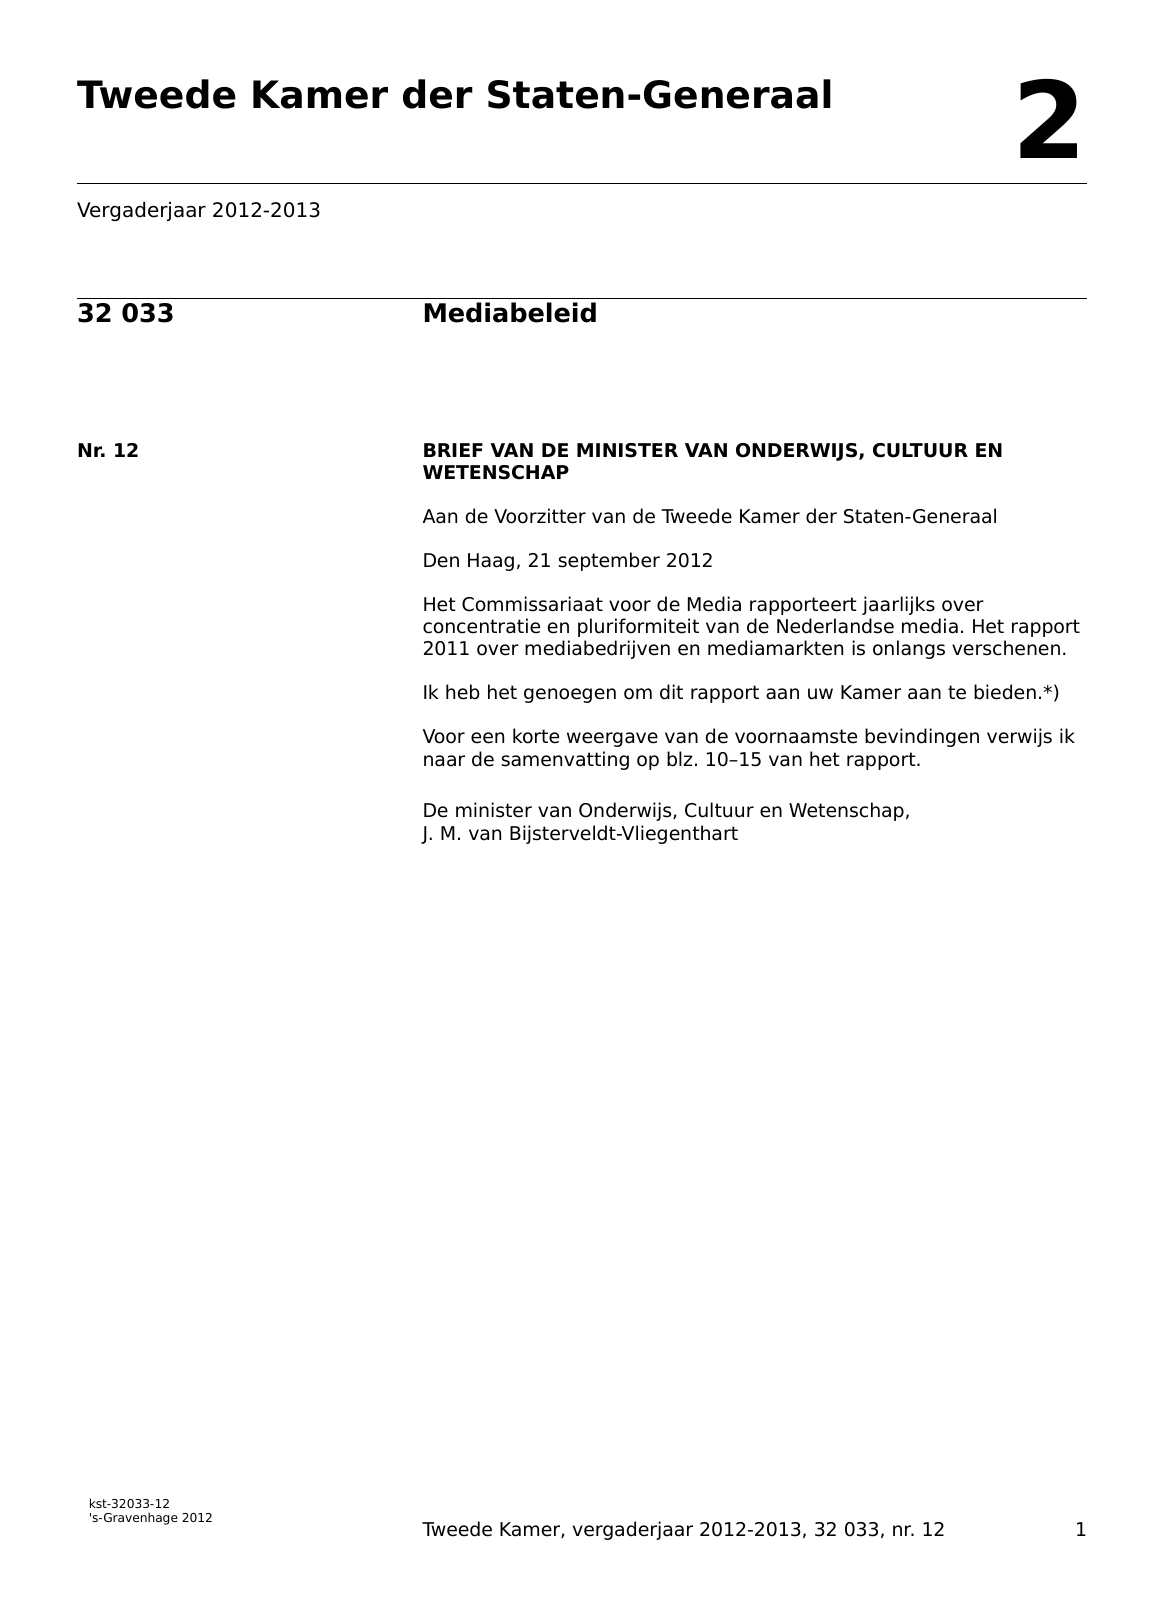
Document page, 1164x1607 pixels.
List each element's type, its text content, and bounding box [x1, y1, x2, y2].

subtitle 32 033 Mediabeleid [77, 299, 1087, 329]
text kst-32033-12 [88, 1497, 323, 1511]
table_header Tweede Kamer der Staten-Generaal [77, 59, 886, 183]
text De minister van Onderwijs, Cultuur en Wetenschap, J. M. van Bijsterveldt-Vliegenthart [422, 800, 1087, 844]
text Ik heb het genoegen om dit rapport aan uw Kamer aan te bieden.*) [422, 682, 1087, 704]
subtitle Nr. 12 BRIEF VAN DE MINISTER VAN ONDERWIJS, CULTUUR EN WETENSCHAP [77, 440, 1087, 484]
text Voor een korte weergave van de voornaamste bevindingen verwijs ik naar de samenvatting op blz. 10–15 van het rapport. [422, 726, 1087, 770]
table_cell Vergaderjaar 2012-2013 [77, 184, 1087, 298]
text Het Commissariaat voor de Media rapporteert jaarlijks over concentratie en pluriformiteit van de Nederlandse media. Het rapport 2011 over mediabedrijven en mediamarkten is onlangs verschenen. [422, 594, 1087, 660]
text 's-Gravenhage 2012 [88, 1511, 323, 1525]
text Den Haag, 21 september 2012 [422, 550, 1087, 572]
text Aan de Voorzitter van de Tweede Kamer der Staten-Generaal [422, 506, 1087, 528]
table_header 2 [886, 59, 1087, 183]
